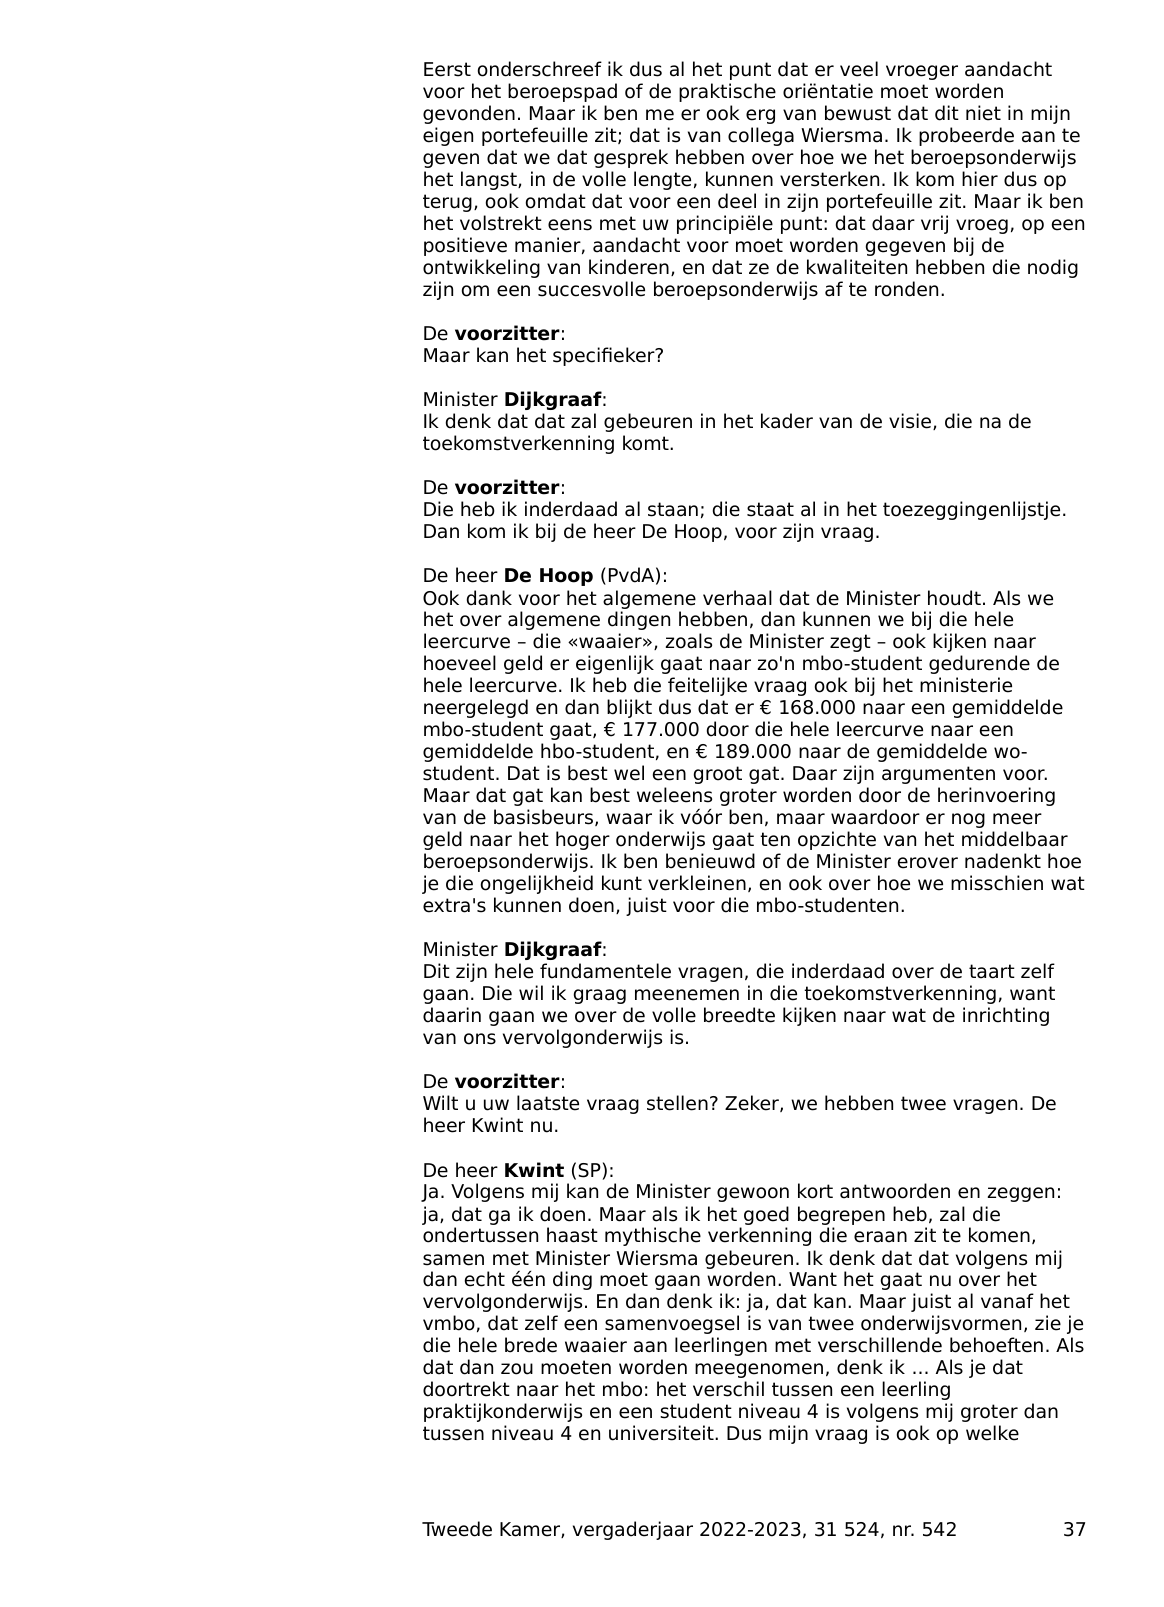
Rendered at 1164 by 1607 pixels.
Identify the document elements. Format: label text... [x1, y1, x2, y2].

text De voorzitter: [422, 477, 1087, 499]
text De voorzitter: [422, 323, 1087, 345]
text Dit zijn hele fundamentele vragen, die inderdaad over de taart zelf gaan. Die wil ik graag meenemen in die toekomstverkenning, want daarin gaan we over de volle breedte kijken naar wat de inrichting van ons vervolgonderwijs is. [422, 961, 1087, 1049]
text Ja. Volgens mij kan de Minister gewoon kort antwoorden en zeggen: ja, dat ga ik doen. Maar als ik het goed begrepen heb, zal die ondertussen haast mythische verkenning die eraan zit te komen, samen met Minister Wiersma gebeuren. Ik denk dat dat volgens mij dan echt één ding moet gaan worden. Want het gaat nu over het vervolgonderwijs. En dan denk ik: ja, dat kan. Maar juist al vanaf het vmbo, dat zelf een samenvoegsel is van twee onderwijsvormen, zie je die hele brede waaier aan leerlingen met verschillende behoeften. Als dat dan zou moeten worden meegenomen, denk ik ... Als je dat doortrekt naar het mbo: het verschil tussen een leerling praktijkonderwijs en een student niveau 4 is volgens mij groter dan tussen niveau 4 en universiteit. Dus mijn vraag is ook op welke [422, 1181, 1087, 1445]
text Ik denk dat dat zal gebeuren in het kader van de visie, die na de toekomstverkenning komt. [422, 411, 1087, 455]
text Minister Dijkgraaf: [422, 389, 1087, 411]
text Eerst onderschreef ik dus al het punt dat er veel vroeger aandacht voor het beroepspad of de praktische oriëntatie moet worden gevonden. Maar ik ben me er ook erg van bewust dat dit niet in mijn eigen portefeuille zit; dat is van collega Wiersma. Ik probeerde aan te geven dat we dat gesprek hebben over hoe we het beroepsonderwijs het langst, in de volle lengte, kunnen versterken. Ik kom hier dus op terug, ook omdat dat voor een deel in zijn portefeuille zit. Maar ik ben het volstrekt eens met uw principiële punt: dat daar vrij vroeg, op een positieve manier, aandacht voor moet worden gegeven bij de ontwikkeling van kinderen, en dat ze de kwaliteiten hebben die nodig zijn om een succesvolle beroepsonderwijs af te ronden. [422, 59, 1087, 301]
text De heer De Hoop (PvdA): [422, 565, 1087, 587]
text Maar kan het specifieker? [422, 345, 1087, 367]
text Wilt u uw laatste vraag stellen? Zeker, we hebben twee vragen. De heer Kwint nu. [422, 1093, 1087, 1137]
text Ook dank voor het algemene verhaal dat de Minister houdt. Als we het over algemene dingen hebben, dan kunnen we bij die hele leercurve – die «waaier», zoals de Minister zegt – ook kijken naar hoeveel geld er eigenlijk gaat naar zo'n mbo-student gedurende de hele leercurve. Ik heb die feitelijke vraag ook bij het ministerie neergelegd en dan blijkt dus dat er € 168.000 naar een gemiddelde mbo-student gaat, € 177.000 door die hele leercurve naar een gemiddelde hbo-student, en € 189.000 naar de gemiddelde wo-student. Dat is best wel een groot gat. Daar zijn argumenten voor. Maar dat gat kan best weleens groter worden door de herinvoering van de basisbeurs, waar ik vóór ben, maar waardoor er nog meer geld naar het hoger onderwijs gaat ten opzichte van het middelbaar beroepsonderwijs. Ik ben benieuwd of de Minister erover nadenkt hoe je die ongelijkheid kunt verkleinen, en ook over hoe we misschien wat extra's kunnen doen, juist voor die mbo-studenten. [422, 587, 1087, 917]
text Minister Dijkgraaf: [422, 939, 1087, 961]
text Die heb ik inderdaad al staan; die staat al in het toezeggingenlijstje. Dan kom ik bij de heer De Hoop, voor zijn vraag. [422, 499, 1087, 543]
text De heer Kwint (SP): [422, 1159, 1087, 1181]
text De voorzitter: [422, 1071, 1087, 1093]
